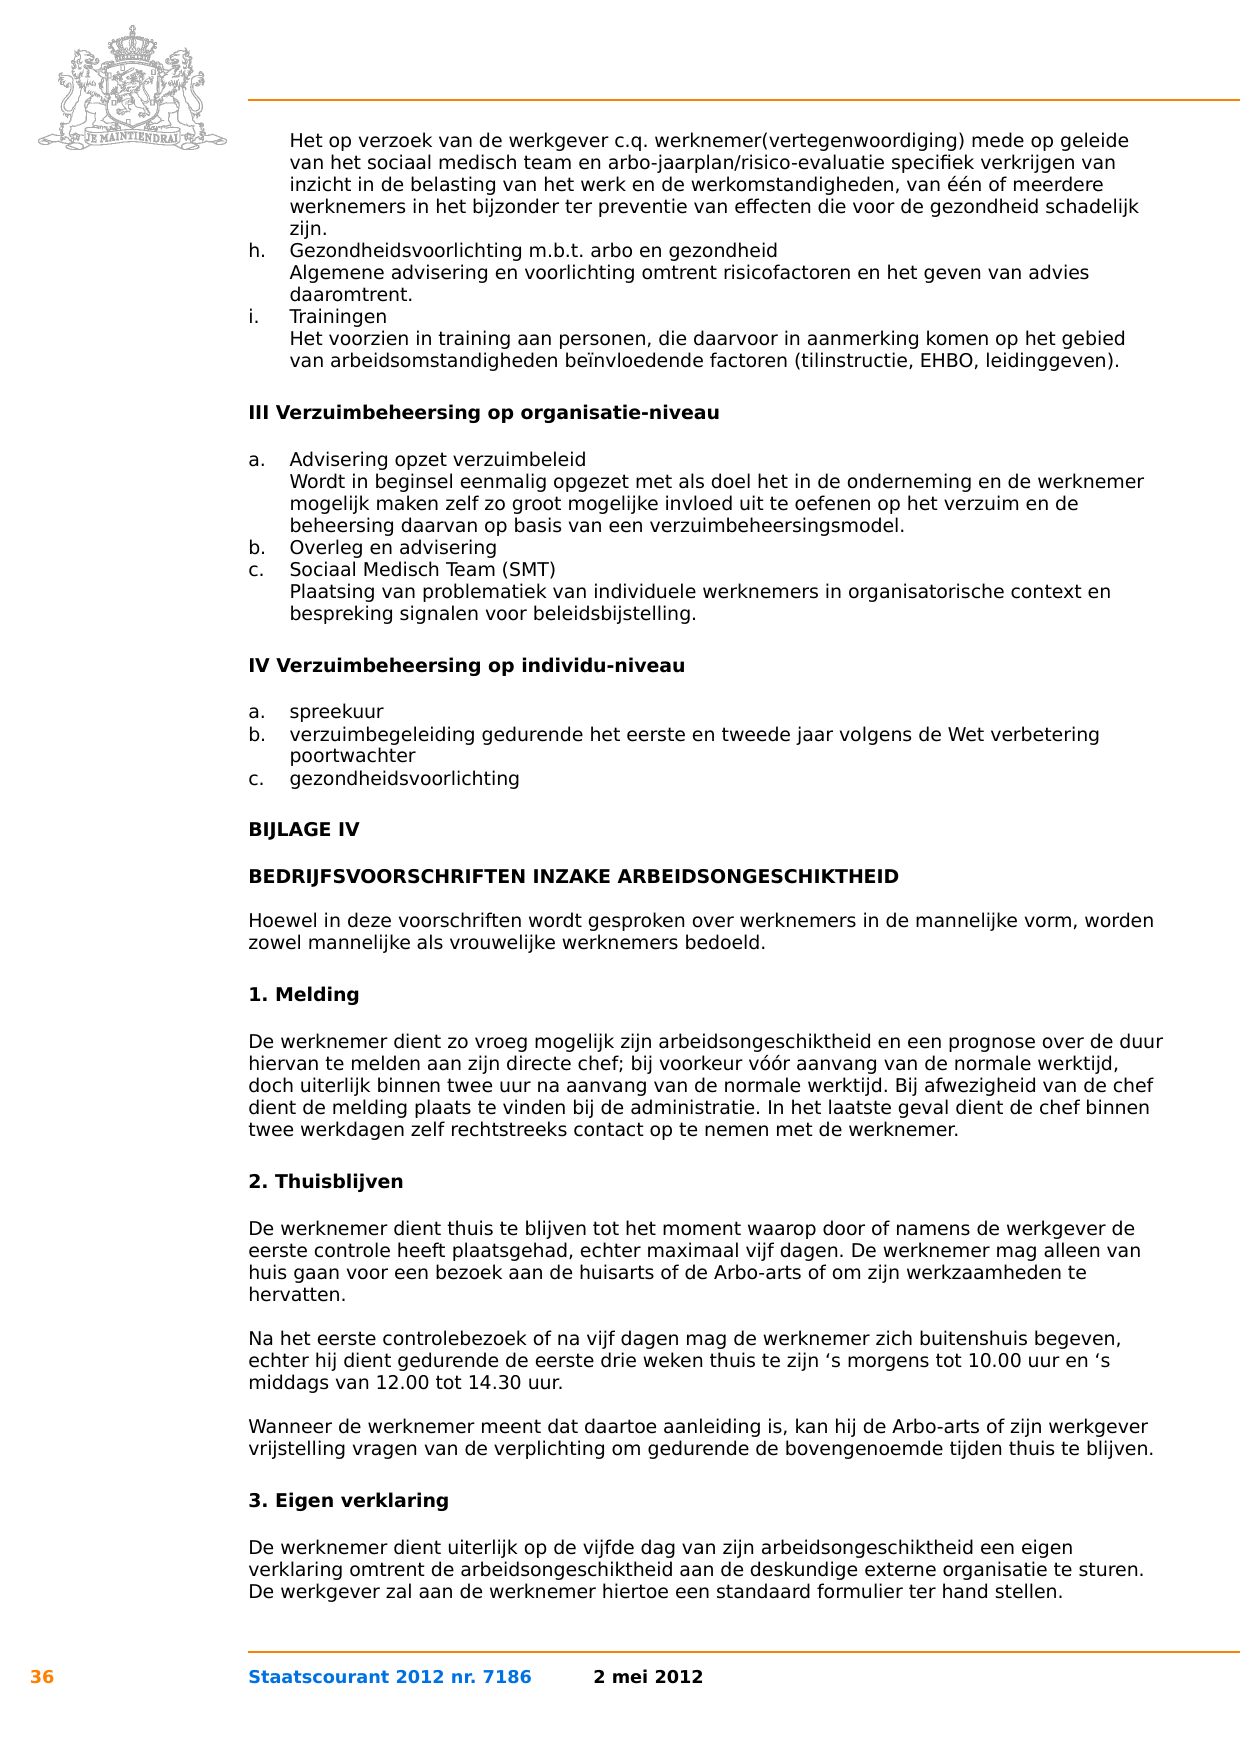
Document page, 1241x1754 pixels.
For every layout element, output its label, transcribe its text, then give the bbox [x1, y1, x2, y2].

text Wanneer de werknemer meent dat daartoe aanleiding is, kan hij de Arbo-arts of zijn werkgever vrijstelling vragen van de verplichting om gedurende de bovengenoemde tijden thuis te blijven. [248, 1416, 1163, 1459]
text Het op verzoek van de werkgever c.q. werknemer(vertegenwoordiging) mede op geleide van het sociaal medisch team en arbo-jaarplan/risico-evaluatie specifiek verkrijgen van inzicht in de belasting van het werk en de werkomstandigheden, van één of meerdere werknemers in het bijzonder ter preventie van effecten die voor de gezondheid schadelijk zijn. [289, 130, 1163, 240]
text Wordt in beginsel eenmalig opgezet met als doel het in de onderneming en de werknemer mogelijk maken zelf zo groot mogelijke invloed uit te oefenen op het verzuim en de beheersing daarvan op basis van een verzuimbeheersingsmodel. [289, 471, 1163, 537]
subtitle 3. Eigen verklaring [248, 1489, 1163, 1512]
text De werknemer dient zo vroeg mogelijk zijn arbeidsongeschiktheid en een prognose over de duur hiervan te melden aan zijn directe chef; bij voorkeur vóór aanvang van de normale werktijd, doch uiterlijk binnen twee uur na aanvang van de normale werktijd. Bij afwezigheid van de chef dient de melding plaats te vinden bij de administratie. In het laatste geval dient de chef binnen twee werkdagen zelf rechtstreeks contact op te nemen met de werknemer. [248, 1031, 1163, 1141]
subtitle BIJLAGE IV [248, 819, 1163, 841]
text c. Sociaal Medisch Team (SMT) [248, 558, 1163, 581]
subtitle 1. Melding [248, 984, 1163, 1006]
text i. Trainingen [248, 306, 1163, 328]
subtitle III Verzuimbeheersing op organisatie-niveau [248, 402, 1163, 424]
text b. Overleg en advisering [248, 537, 1163, 558]
text BEDRIJFSVOORSCHRIFTEN INZAKE ARBEIDSONGESCHIKTHEID [248, 866, 1163, 888]
text Algemene advisering en voorlichting omtrent risicofactoren en het geven van advies daaromtrent. [289, 262, 1163, 306]
text Plaatsing van problematiek van individuele werknemers in organisatorische context en bespreking signalen voor beleidsbijstelling. [289, 581, 1163, 624]
text Hoewel in deze voorschriften wordt gesproken over werknemers in de mannelijke vorm, worden zowel mannelijke als vrouwelijke werknemers bedoeld. [248, 910, 1163, 954]
subtitle 2. Thuisblijven [248, 1171, 1163, 1193]
text c. gezondheidsvoorlichting [248, 767, 1163, 789]
text a. spreekuur [248, 701, 1163, 723]
text h. Gezondheidsvoorlichting m.b.t. arbo en gezondheid [248, 240, 1163, 262]
text De werknemer dient thuis te blijven tot het moment waarop door of namens de werkgever de eerste controle heeft plaatsgehad, echter maximaal vijf dagen. De werknemer mag alleen van huis gaan voor een bezoek aan de huisarts of de Arbo-arts of om zijn werkzaamheden te hervatten. [248, 1218, 1163, 1306]
text De werknemer dient uiterlijk op de vijfde dag van zijn arbeidsongeschiktheid een eigen verklaring omtrent de arbeidsongeschiktheid aan de deskundige externe organisatie te sturen. De werkgever zal aan de werknemer hiertoe een standaard formulier ter hand stellen. [248, 1537, 1163, 1602]
text a. Advisering opzet verzuimbeleid [248, 449, 1163, 471]
text Na het eerste controlebezoek of na vijf dagen mag de werknemer zich buitenshuis begeven, echter hij dient gedurende de eerste drie weken thuis te zijn ‘s morgens tot 10.00 uur en ‘s middags van 12.00 tot 14.30 uur. [248, 1328, 1163, 1394]
subtitle IV Verzuimbeheersing op individu-niveau [248, 654, 1163, 676]
picture [38, 25, 227, 150]
text Het voorzien in training aan personen, die daarvoor in aanmerking komen op het gebied van arbeidsomstandigheden beïnvloedende factoren (tilinstructie, EHBO, leidinggeven). [289, 328, 1163, 372]
text b. verzuimbegeleiding gedurende het eerste en tweede jaar volgens de Wet verbetering poortwachter [248, 723, 1163, 767]
